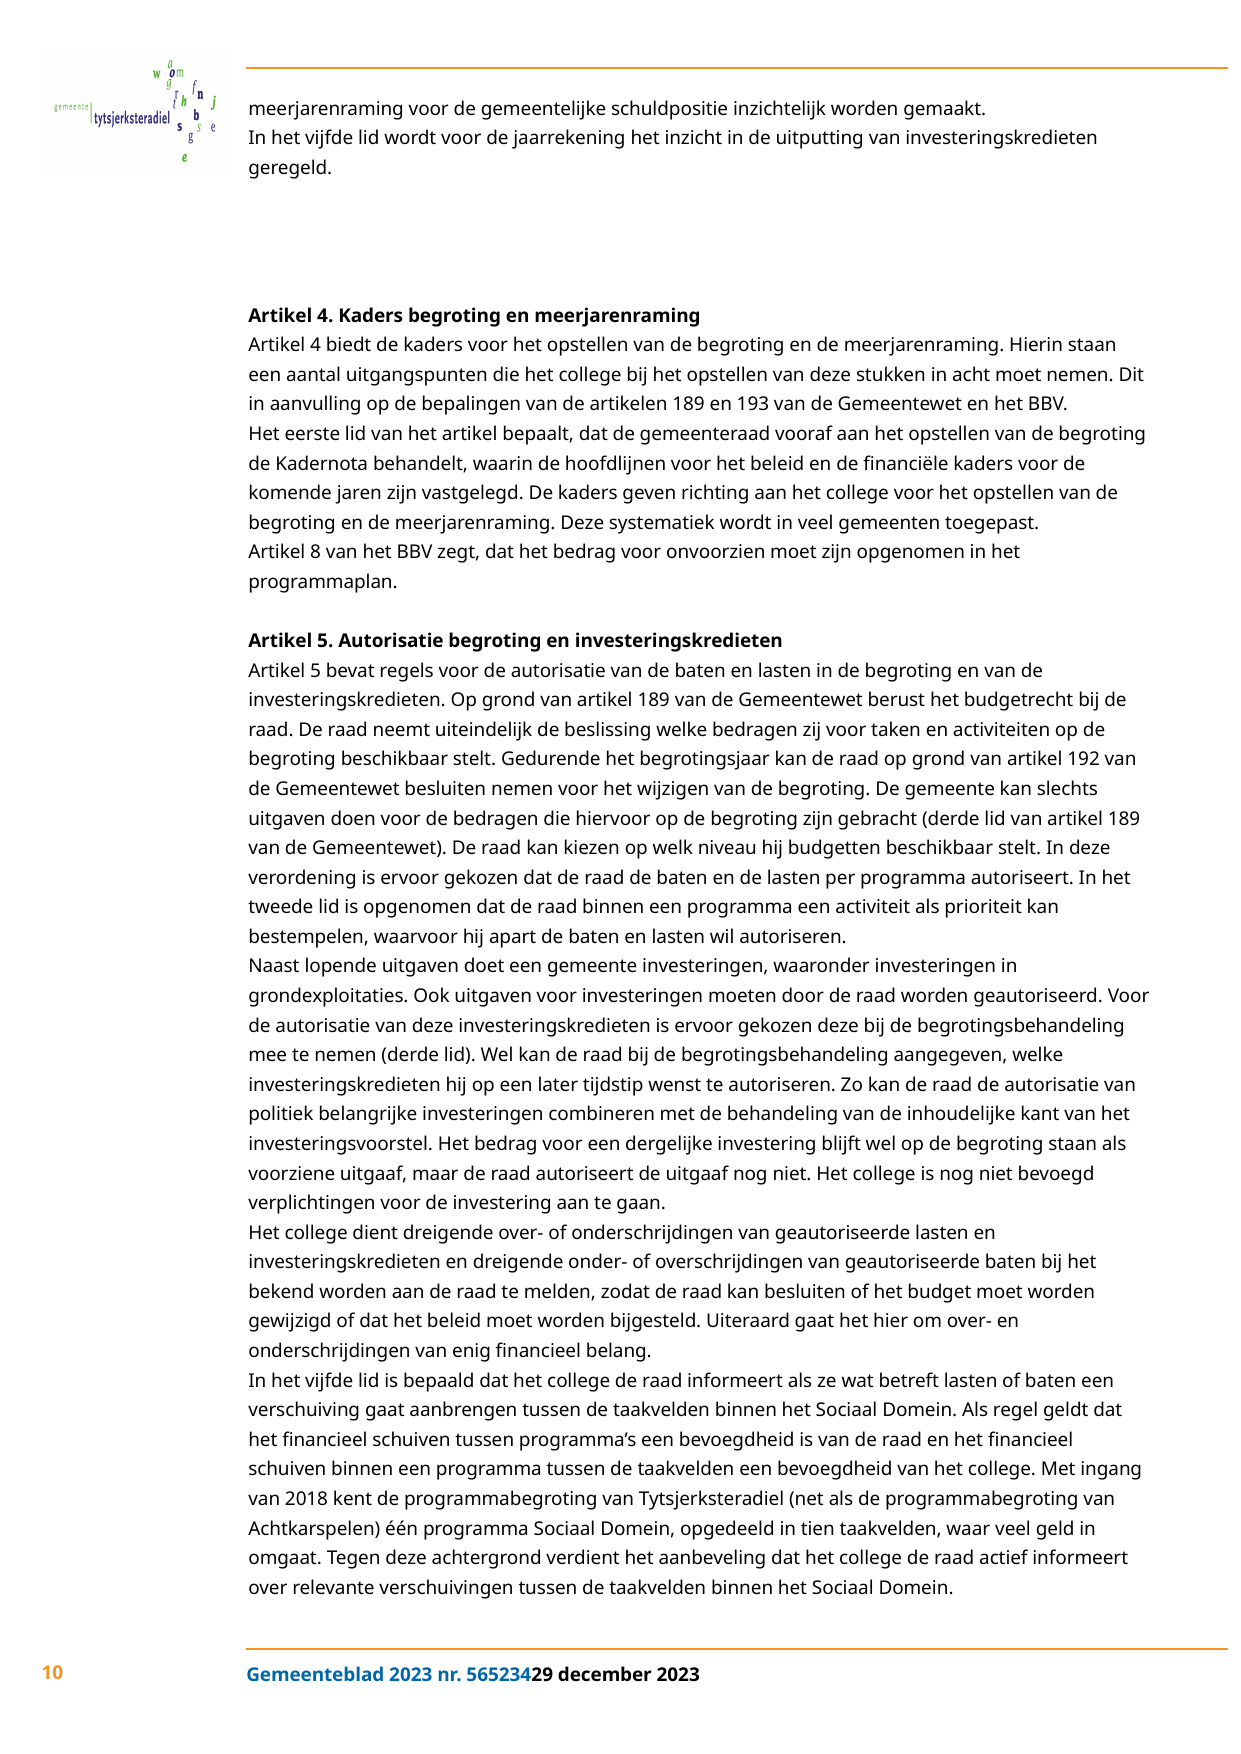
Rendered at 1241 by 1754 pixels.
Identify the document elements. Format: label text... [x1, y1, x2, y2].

text Het college dient dreigende over- of onderschrijdingen van geautoriseerde lasten en investeringskredieten en dreigende onder- of overschrijdingen van geautoriseerde baten bij het bekend worden aan de raad te melden, zodat de raad kan besluiten of het budget moet worden gewijzigd of dat het beleid moet worden bijgesteld. Uiteraard gaat het hier om over- en onderschrijdingen van enig financieel belang. [248, 1219, 1152, 1363]
text Naast lopende uitgaven doet een gemeente investeringen, waaronder investeringen in grondexploitaties. Ook uitgaven voor investeringen moeten door de raad worden geautoriseerd. Voor de autorisatie van deze investeringskredieten is ervoor gekozen deze bij de begrotingsbehandeling mee te nemen (derde lid). Wel kan de raad bij de begrotingsbehandeling aangegeven, welke investeringskredieten hij op een later tijdstip wenst te autoriseren. Zo kan de raad de autorisatie van politiek belangrijke investeringen combineren met de behandeling van de inhoudelijke kant van het investeringsvoorstel. Het bedrag voor een dergelijke investering blijft wel op de begroting staan als voorziene uitgaaf, maar de raad autoriseert de uitgaaf nog niet. Het college is nog niet bevoegd verplichtingen voor de investering aan te gaan. [248, 953, 1152, 1215]
text meerjarenraming voor de gemeentelijke schuldpositie inzichtelijk worden gemaakt. [248, 95, 1152, 121]
text Artikel 5 bevat regels voor de autorisatie van de baten en lasten in de begroting en van de investeringskredieten. Op grond van artikel 189 van de Gemeentewet berust het budgetrecht bij de raad. De raad neemt uiteindelijk de beslissing welke bedragen zij voor taken en activiteiten op de begroting beschikbaar stelt. Gedurende het begrotingsjaar kan de raad op grond van artikel 192 van de Gemeentewet besluiten nemen voor het wijzigen van de begroting. De gemeente kan slechts uitgaven doen voor de bedragen die hiervoor op de begroting zijn gebracht (derde lid van artikel 189 van de Gemeentewet). De raad kan kiezen op welk niveau hij budgetten beschikbaar stelt. In deze verordening is ervoor gekozen dat de raad de baten en de lasten per programma autoriseert. In het tweede lid is opgenomen dat de raad binnen een programma een activiteit als prioriteit kan bestempelen, waarvoor hij apart de baten en lasten wil autoriseren. [248, 657, 1152, 949]
text Het eerste lid van het artikel bepaalt, dat de gemeenteraad vooraf aan het opstellen van de begroting de Kadernota behandelt, waarin de hoofdlijnen voor het beleid en de financiële kaders voor de komende jaren zijn vastgelegd. De kaders geven richting aan het college voor het opstellen van de begroting en de meerjarenraming. Deze systematiek wordt in veel gemeenten toegepast. [248, 420, 1152, 535]
text In het vijfde lid is bepaald dat het college de raad informeert als ze wat betreft lasten of baten een verschuiving gaat aanbrengen tussen de taakvelden binnen het Sociaal Domein. Als regel geldt dat het financieel schuiven tussen programma’s een bevoegdheid is van de raad en het financieel schuiven binnen een programma tussen de taakvelden een bevoegdheid van het college. Met ingang van 2018 kent de programmabegroting van Tytsjerksteradiel (net als de programmabegroting van Achtkarspelen) één programma Sociaal Domein, opgedeeld in tien taakvelden, waar veel geld in omgaat. Tegen deze achtergrond verdient het aanbeveling dat het college de raad actief informeert over relevante verschuivingen tussen de taakvelden binnen het Sociaal Domein. [248, 1367, 1152, 1600]
text Artikel 4 biedt de kaders voor het opstellen van de begroting en de meerjarenraming. Hierin staan een aantal uitgangspunten die het college bij het opstellen van deze stukken in acht moet nemen. Dit in aanvulling op de bepalingen van de artikelen 189 en 193 van de Gemeentewet en het BBV. [248, 331, 1152, 416]
text Artikel 5. Autorisatie begroting en investeringskredieten [248, 627, 1152, 653]
text Artikel 4. Kaders begroting en meerjarenraming [248, 302, 1152, 328]
picture [41, 47, 231, 172]
text Artikel 8 van het BBV zegt, dat het bedrag voor onvoorzien moet zijn opgenomen in het programmaplan. [248, 538, 1152, 594]
text In het vijfde lid wordt voor de jaarrekening het inzicht in de uitputting van investeringskredieten geregeld. [248, 124, 1152, 180]
